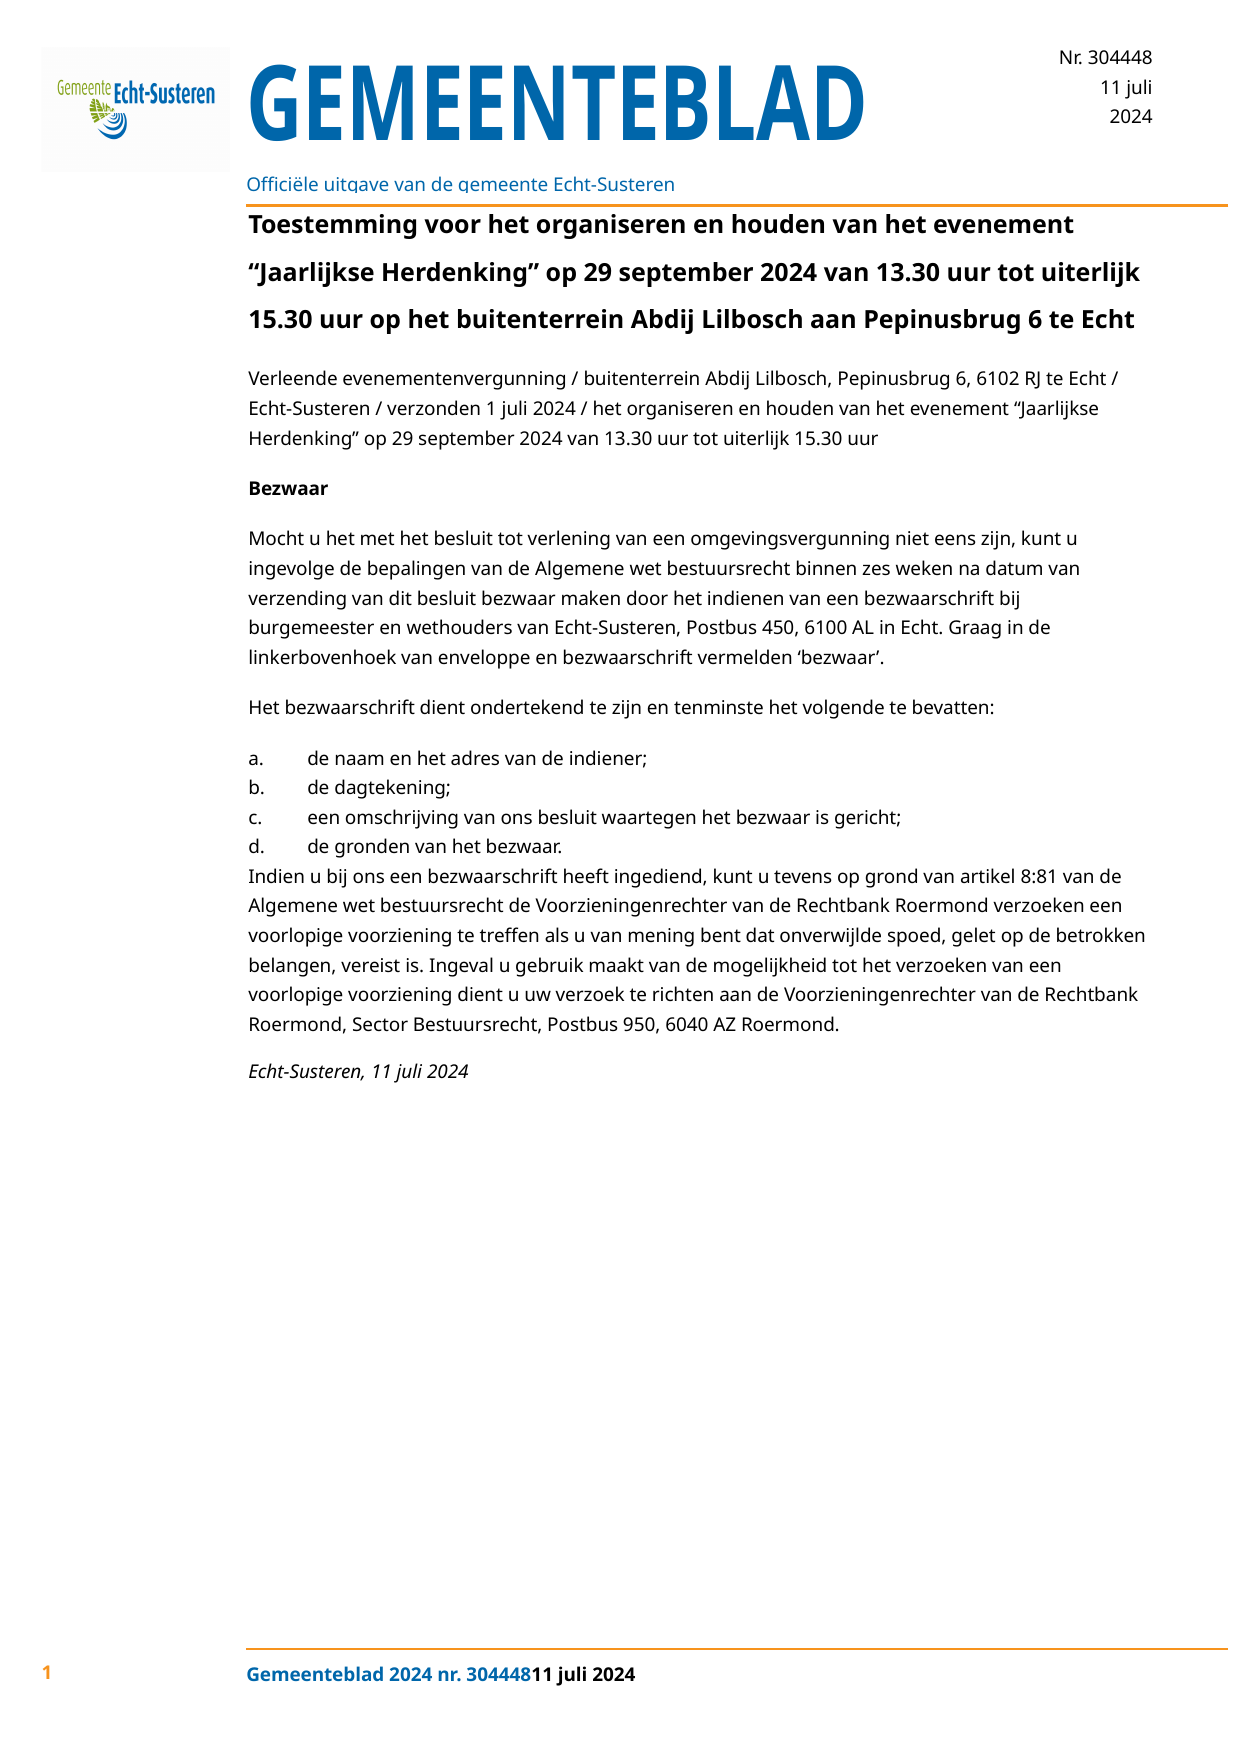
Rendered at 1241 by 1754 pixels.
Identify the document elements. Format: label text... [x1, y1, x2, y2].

list een omschrijving van ons besluit waartegen het bezwaar is gericht; [248, 804, 1152, 829]
list de gronden van het bezwaar. [248, 833, 1152, 859]
text Echt-Susteren, 11 juli 2024 [248, 1059, 1152, 1084]
text Het bezwaarschrift dient ondertekend te zijn en tenminste het volgende te bevatten: [248, 694, 1152, 720]
text Toestemming voor het organiseren en houden van het evenement “Jaarlijkse Herdenking” op 29 september 2024 van 13.30 uur tot uiterlijk 15.30 uur op het buitenterrein Abdij Lilbosch aan Pepinusbrug 6 te Echt [248, 207, 1152, 336]
picture [41, 47, 231, 172]
list de naam en het adres van de indiener; [248, 745, 1152, 770]
text Mocht u het met het besluit tot verlening van een omgevingsvergunning niet eens zijn, kunt u ingevolge de bepalingen van de Algemene wet bestuursrecht binnen zes weken na datum van verzending van dit besluit bezwaar maken door het indienen van een bezwaarschrift bij burgemeester en wethouders van Echt-Susteren, Postbus 450, 6100 AL in Echt. Graag in de linkerbovenhoek van enveloppe en bezwaarschrift vermelden ‘bezwaar’. [248, 526, 1152, 669]
text Indien u bij ons een bezwaarschrift heeft ingediend, kunt u tevens op grond van artikel 8:81 van de Algemene wet bestuursrecht de Voorzieningenrechter van de Rechtbank Roermond verzoeken een voorlopige voorziening te treffen als u van mening bent dat onverwijlde spoed, gelet op de betrokken belangen, vereist is. Ingeval u gebruik maakt van de mogelijkheid tot het verzoeken van een voorlopige voorziening dient u uw verzoek te richten aan de Voorzieningenrechter van de Rechtbank Roermond, Sector Bestuursrecht, Postbus 950, 6040 AZ Roermond. [248, 863, 1152, 1037]
list de dagtekening; [248, 774, 1152, 800]
text Verleende evenementenvergunning / buitenterrein Abdij Lilbosch, Pepinusbrug 6, 6102 RJ te Echt / Echt-Susteren / verzonden 1 juli 2024 / het organiseren en houden van het evenement “Jaarlijkse Herdenking” op 29 september 2024 van 13.30 uur tot uiterlijk 15.30 uur [248, 366, 1152, 450]
text Bezwaar [248, 475, 1152, 501]
